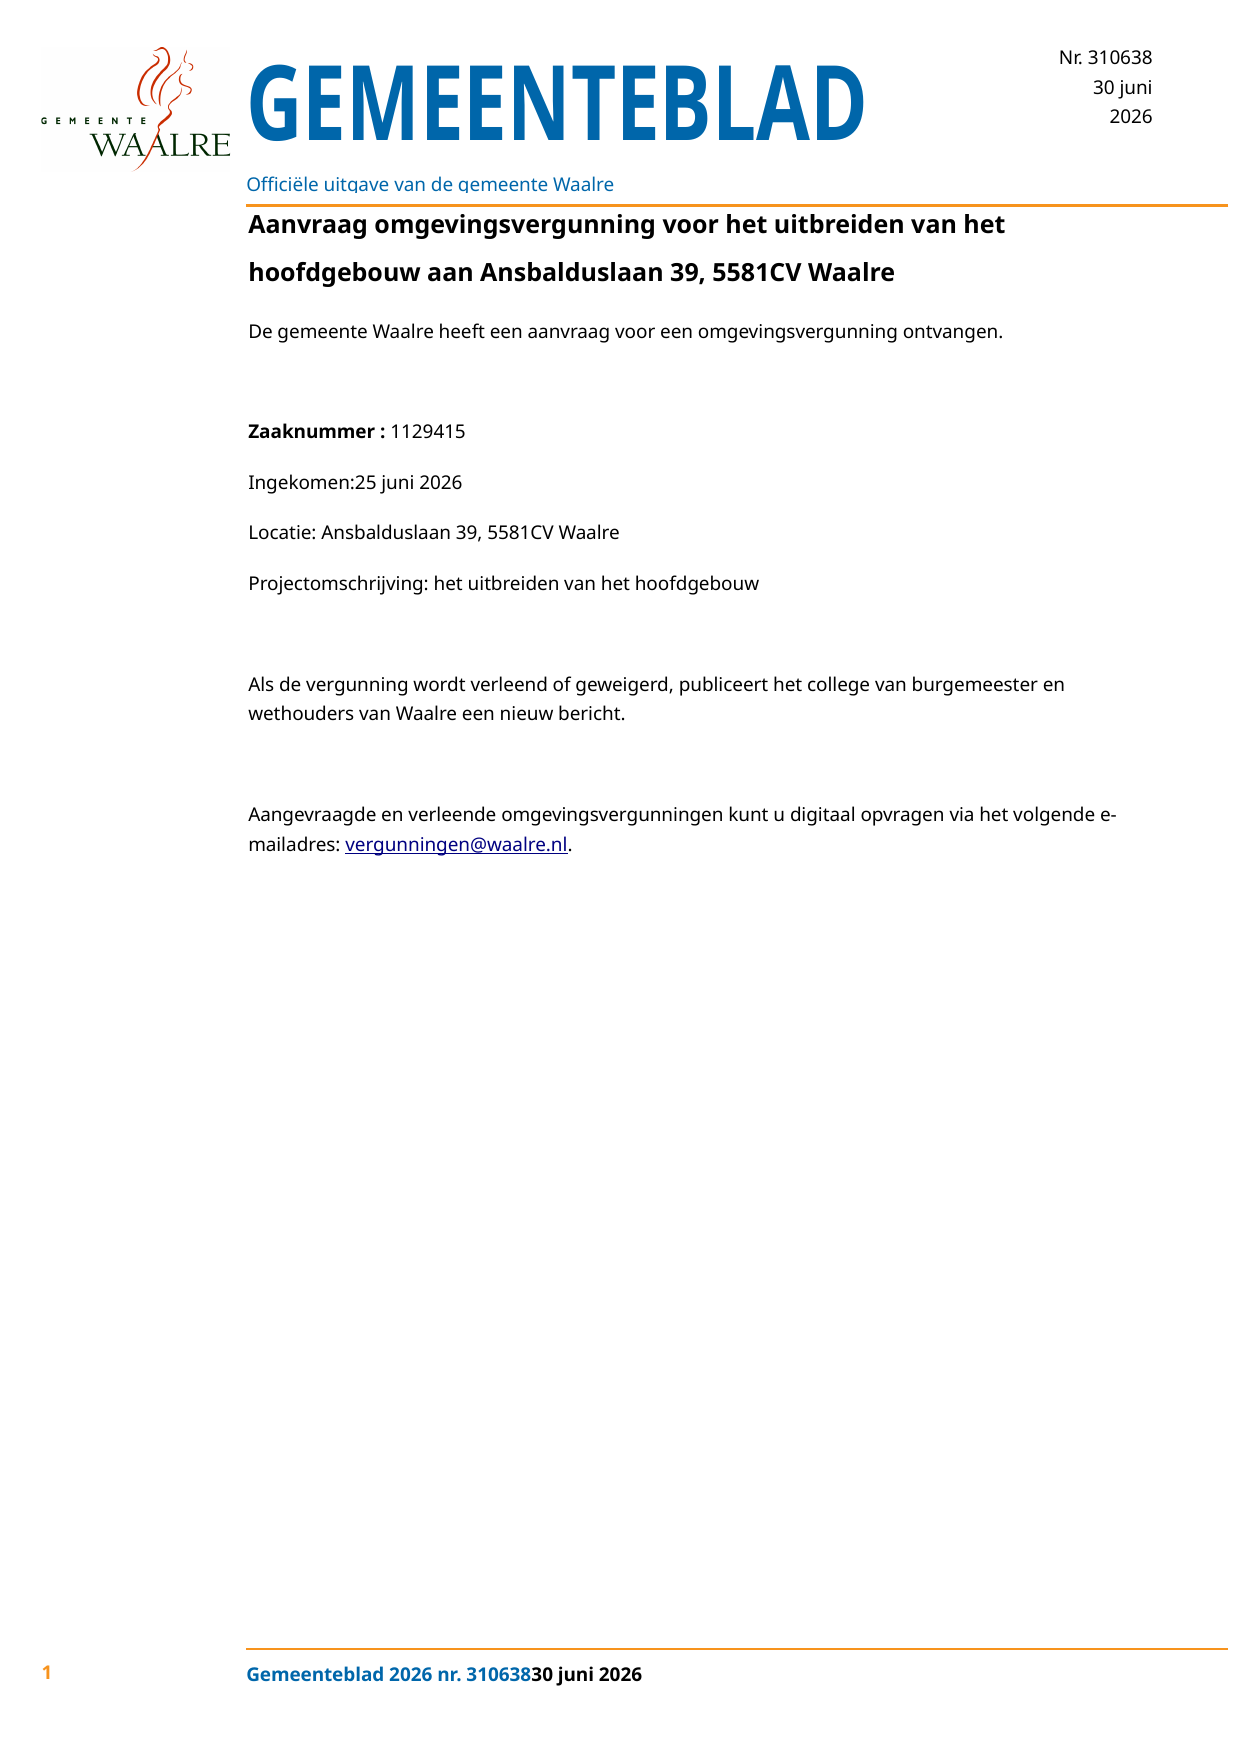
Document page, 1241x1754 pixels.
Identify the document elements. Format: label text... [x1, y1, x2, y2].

text Aanvraag omgevingsvergunning voor het uitbreiden van het hoofdgebouw aan Ansbalduslaan 39, 5581CV Waalre [248, 207, 1152, 288]
text Locatie: Ansbalduslaan 39, 5581CV Waalre [248, 519, 1152, 545]
text Zaaknummer : 1129415 [248, 419, 1152, 444]
text Ingekomen:25 juni 2026 [248, 469, 1152, 495]
text Aangevraagde en verleende omgevingsvergunningen kunt u digitaal opvragen via het volgende e-mailadres: vergunningen@waalre.nl. [248, 801, 1152, 857]
text De gemeente Waalre heeft een aanvraag voor een omgevingsvergunning ontvangen. [248, 318, 1152, 344]
text Projectomschrijving: het uitbreiden van het hoofdgebouw [248, 570, 1152, 596]
text Als de vergunning wordt verleend of geweigerd, publiceert het college van burgemeester en wethouders van Waalre een nieuw bericht. [248, 671, 1152, 726]
picture [41, 47, 231, 172]
